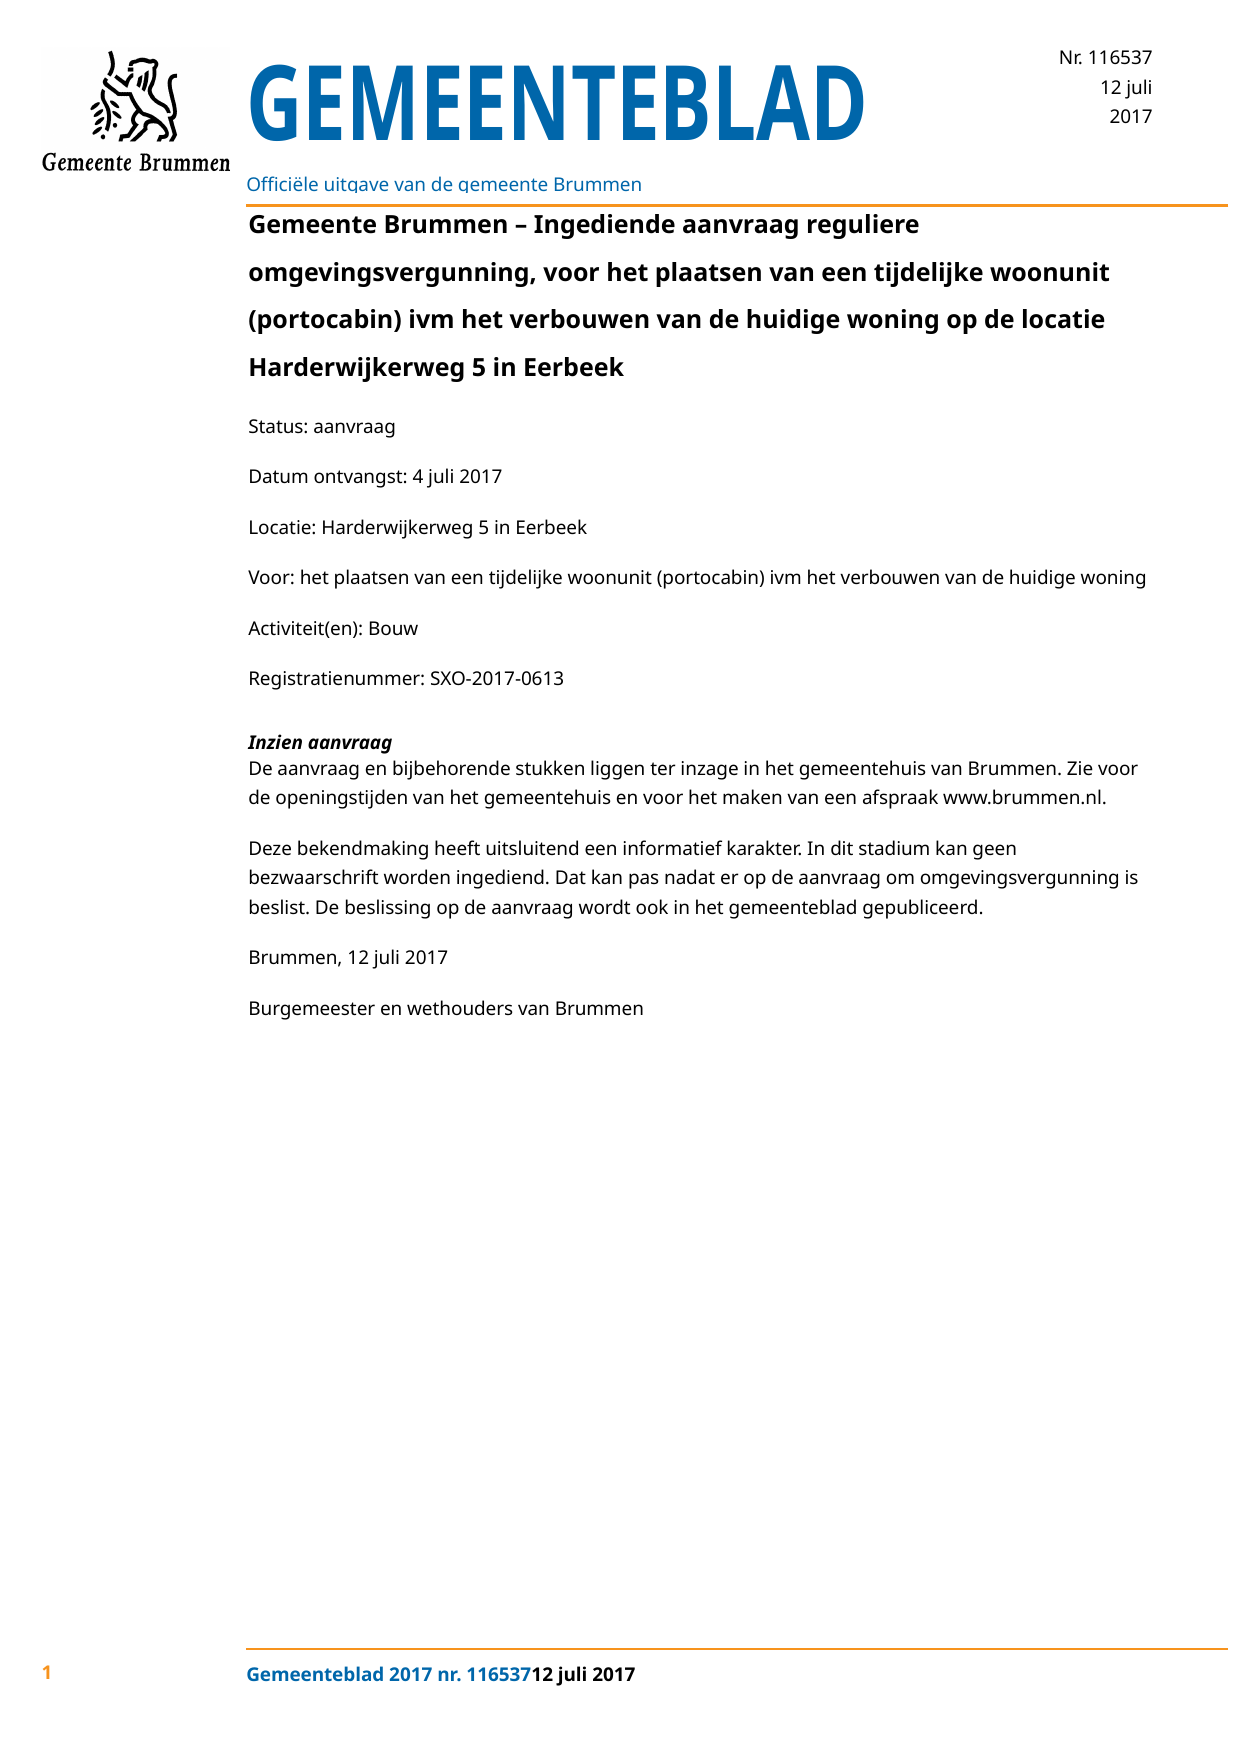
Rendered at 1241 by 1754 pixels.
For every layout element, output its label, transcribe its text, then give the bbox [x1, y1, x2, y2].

text Inzien aanvraag [248, 729, 1152, 755]
text Datum ontvangst: 4 juli 2017 [248, 463, 1152, 489]
text Deze bekendmaking heeft uitsluitend een informatief karakter. In dit stadium kan geen bezwaarschrift worden ingediend. Dat kan pas nadat er op de aanvraag om omgevingsvergunning is beslist. De beslissing op de aanvraag wordt ook in het gemeenteblad gepubliceerd. [248, 835, 1152, 920]
text Registratienummer: SXO-2017-0613 [248, 665, 1152, 691]
text Burgemeester en wethouders van Brummen [248, 995, 1152, 1021]
text Voor: het plaatsen van een tijdelijke woonunit (portocabin) ivm het verbouwen van de huidige woning [248, 564, 1152, 590]
text Locatie: Harderwijkerweg 5 in Eerbeek [248, 514, 1152, 540]
picture [41, 47, 231, 172]
text De aanvraag en bijbehorende stukken liggen ter inzage in het gemeentehuis van Brummen. Zie voor de openingstijden van het gemeentehuis en voor het maken van een afspraak www.brummen.nl. [248, 755, 1152, 810]
text Gemeente Brummen – Ingediende aanvraag reguliere omgevingsvergunning, voor het plaatsen van een tijdelijke woonunit (portocabin) ivm het verbouwen van de huidige woning op de locatie Harderwijkerweg 5 in Eerbeek [248, 207, 1152, 384]
text Activiteit(en): Bouw [248, 615, 1152, 641]
text Status: aanvraag [248, 413, 1152, 439]
text Brummen, 12 juli 2017 [248, 944, 1152, 970]
